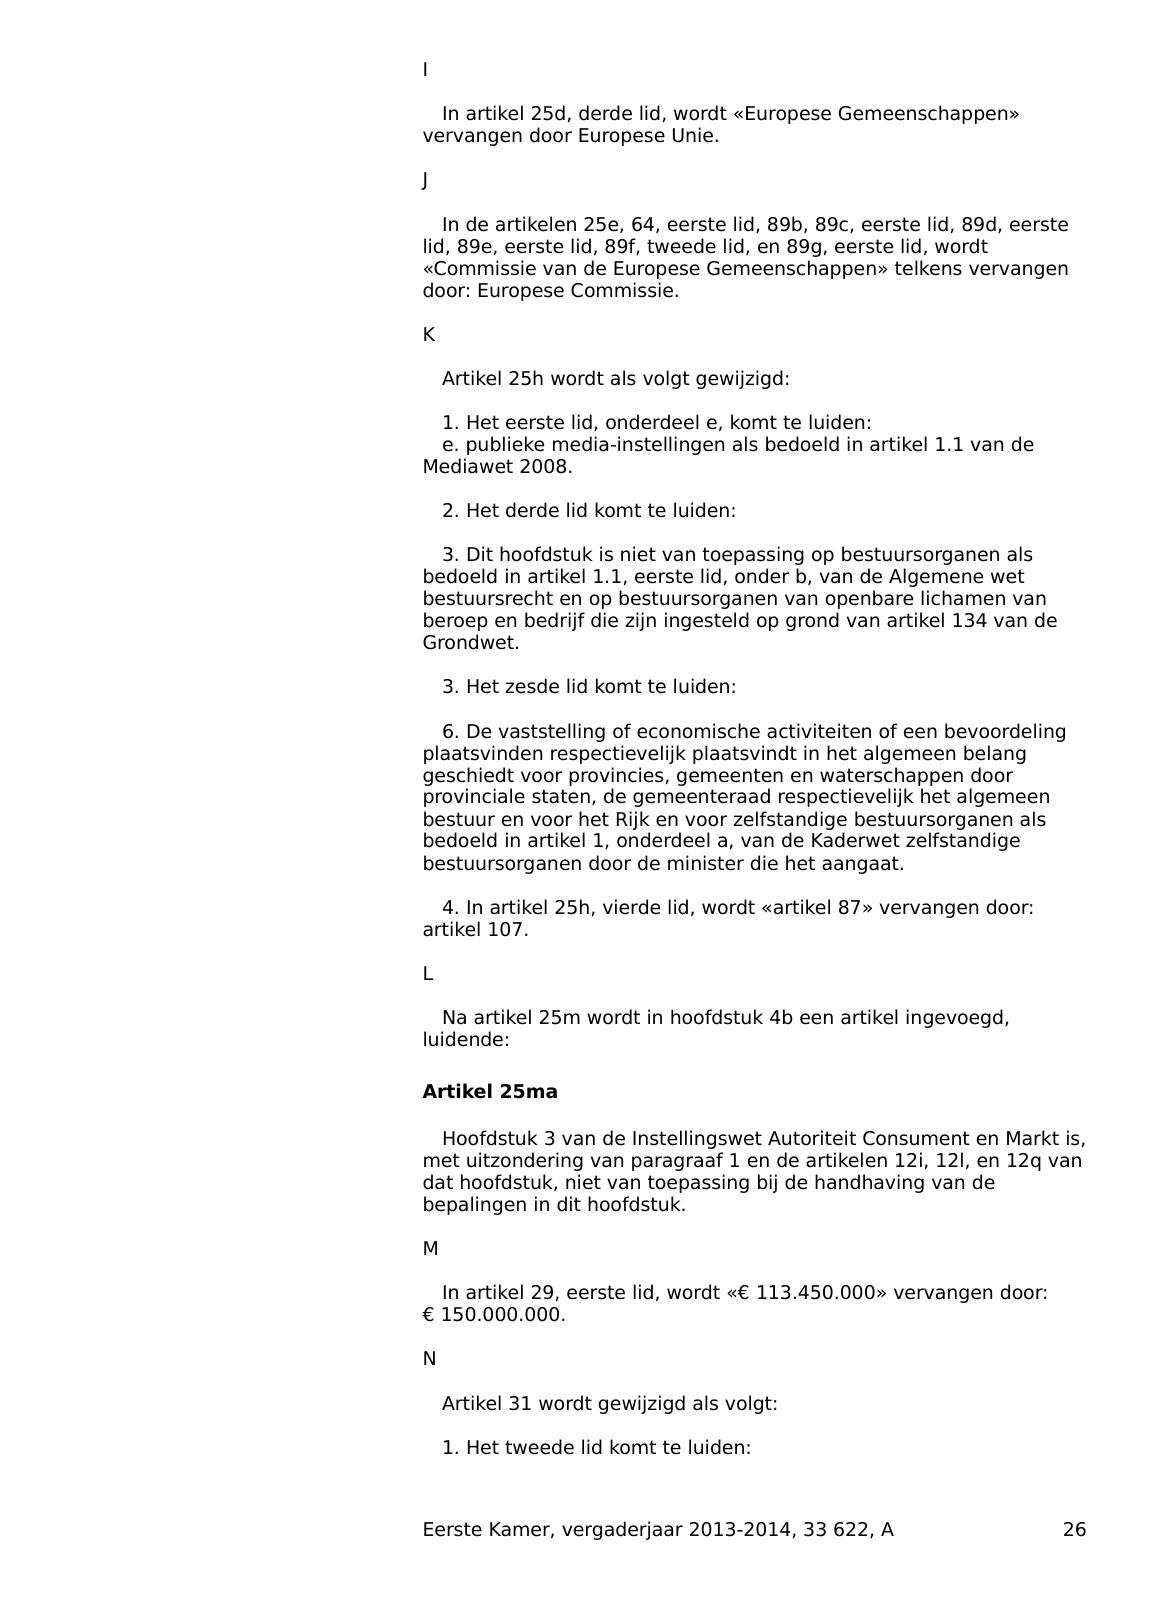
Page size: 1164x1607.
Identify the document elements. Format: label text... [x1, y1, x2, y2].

text 1. Het eerste lid, onderdeel e, komt te luiden: [422, 412, 1087, 434]
text K [422, 324, 1087, 346]
text Artikel 25h wordt als volgt gewijzigd: [422, 368, 1087, 390]
text 4. In artikel 25h, vierde lid, wordt «artikel 87» vervangen door: artikel 107. [422, 897, 1087, 941]
text 2. Het derde lid komt te luiden: [422, 500, 1087, 522]
subtitle Artikel 25ma [422, 1081, 1087, 1103]
text In artikel 25d, derde lid, wordt «Europese Gemeenschappen» vervangen door Europese Unie. [422, 103, 1087, 147]
text Artikel 31 wordt gewijzigd als volgt: [422, 1392, 1087, 1414]
text e. publieke media-instellingen als bedoeld in artikel 1.1 van de Mediawet 2008. [422, 434, 1087, 478]
text In de artikelen 25e, 64, eerste lid, 89b, 89c, eerste lid, 89d, eerste lid, 89e, eerste lid, 89f, tweede lid, en 89g, eerste lid, wordt «Commissie van de Europese Gemeenschappen» telkens vervangen door: Europese Commissie. [422, 213, 1087, 301]
text I [422, 59, 1087, 81]
text In artikel 29, eerste lid, wordt «€ 113.450.000» vervangen door: € 150.000.000. [422, 1282, 1087, 1326]
text 3. Dit hoofdstuk is niet van toepassing op bestuursorganen als bedoeld in artikel 1.1, eerste lid, onder b, van de Algemene wet bestuursrecht en op bestuursorganen van openbare lichamen van beroep en bedrijf die zijn ingesteld op grond van artikel 134 van de Grondwet. [422, 544, 1087, 654]
text Hoofdstuk 3 van de Instellingswet Autoriteit Consument en Markt is, met uitzondering van paragraaf 1 en de artikelen 12i, 12l, en 12q van dat hoofdstuk, niet van toepassing bij de handhaving van de bepalingen in dit hoofdstuk. [422, 1128, 1087, 1216]
text 6. De vaststelling of economische activiteiten of een bevoordeling plaatsvinden respectievelijk plaatsvindt in het algemeen belang geschiedt voor provincies, gemeenten en waterschappen door provinciale staten, de gemeenteraad respectievelijk het algemeen bestuur en voor het Rijk en voor zelfstandige bestuursorganen als bedoeld in artikel 1, onderdeel a, van de Kaderwet zelfstandige bestuursorganen door de minister die het aangaat. [422, 721, 1087, 874]
text M [422, 1238, 1087, 1260]
text 1. Het tweede lid komt te luiden: [422, 1437, 1087, 1458]
text L [422, 963, 1087, 985]
text J [422, 169, 1087, 191]
text Na artikel 25m wordt in hoofdstuk 4b een artikel ingevoegd, luidende: [422, 1007, 1087, 1051]
text N [422, 1348, 1087, 1370]
text 3. Het zesde lid komt te luiden: [422, 676, 1087, 698]
